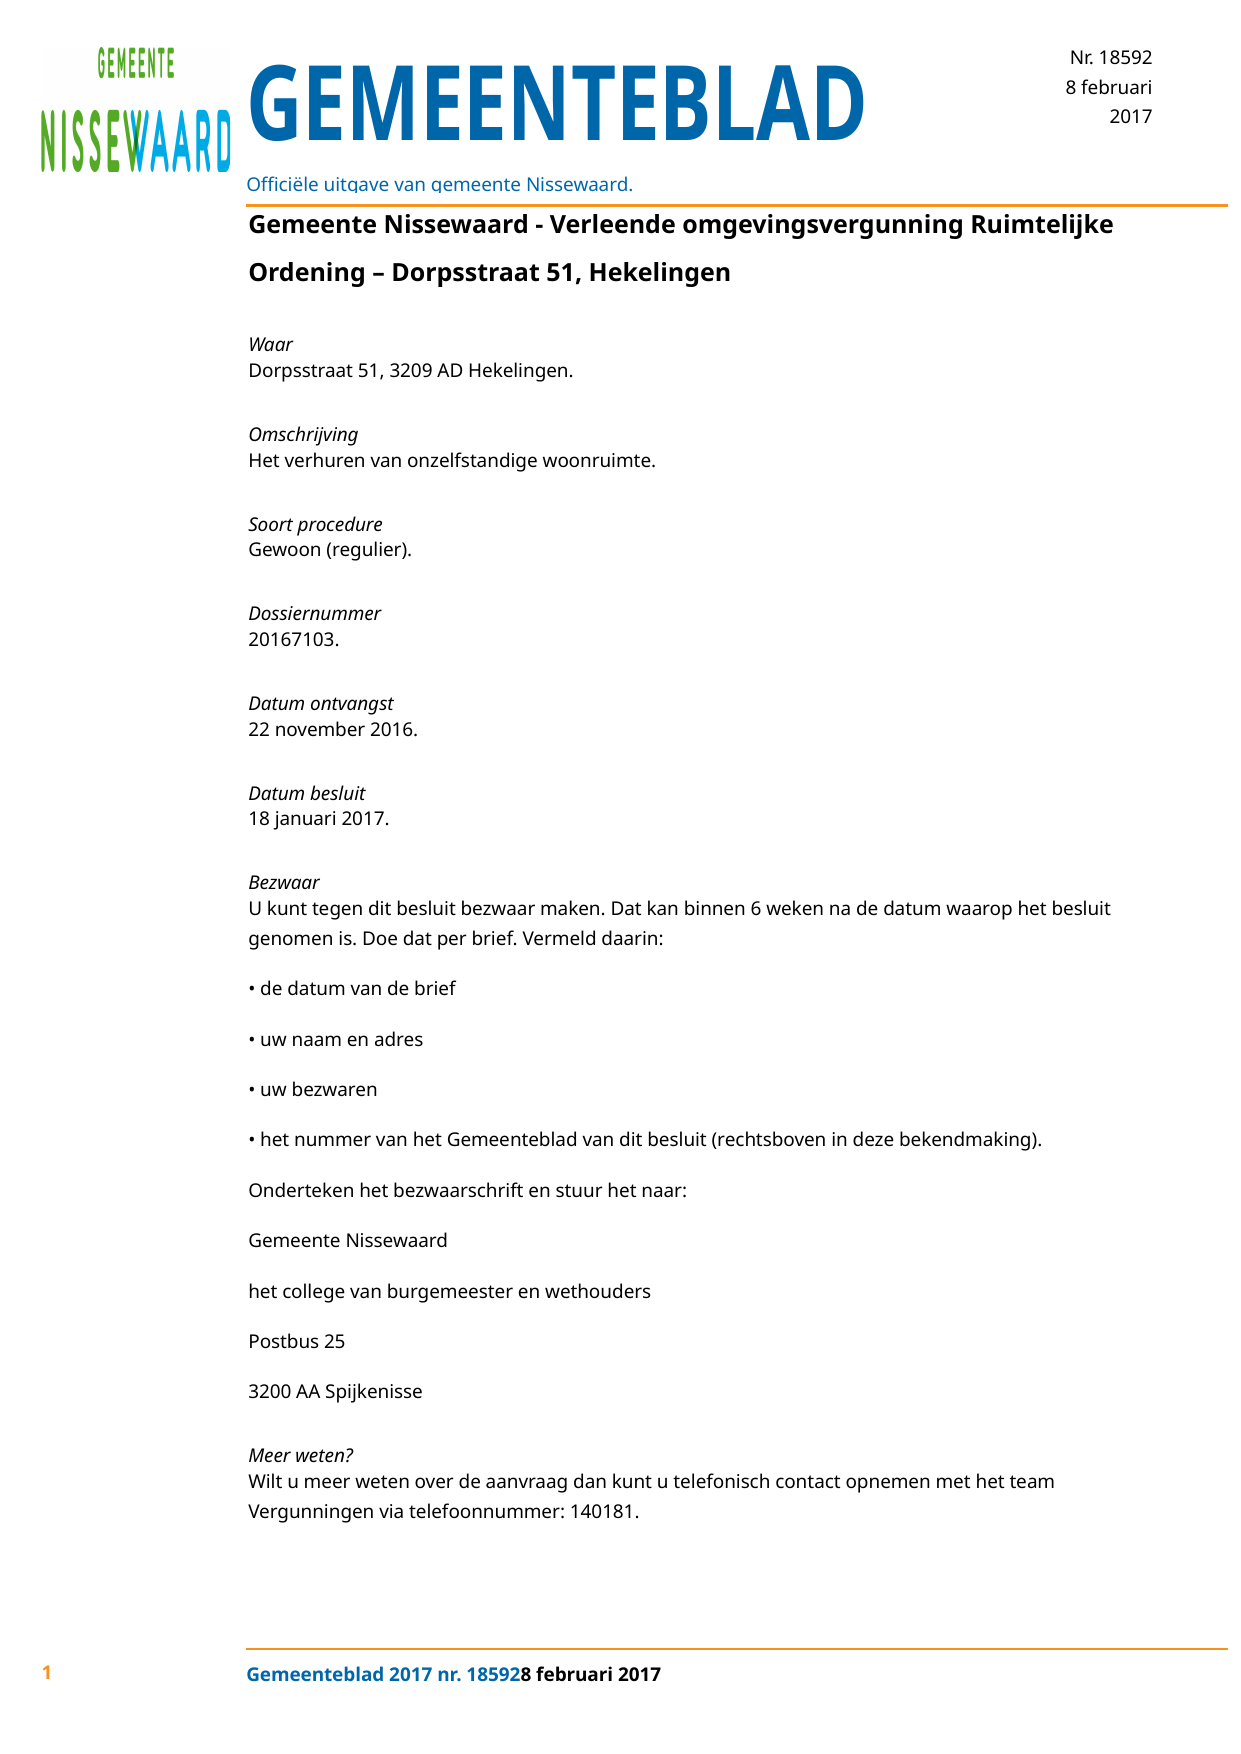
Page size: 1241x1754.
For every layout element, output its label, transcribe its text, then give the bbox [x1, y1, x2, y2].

text Postbus 25 [248, 1328, 1152, 1354]
text 3200 AA Spijkenisse [248, 1379, 1152, 1404]
text Datum besluit [248, 780, 1152, 806]
text Gemeente Nissewaard [248, 1227, 1152, 1253]
text 20167103. [248, 626, 1152, 652]
text Waar [248, 331, 1152, 357]
text Dossiernummer [248, 601, 1152, 626]
text • uw naam en adres [248, 1026, 1152, 1051]
picture [41, 47, 231, 172]
text • de datum van de brief [248, 975, 1152, 1001]
text Omschrijving [248, 421, 1152, 447]
picture [176, 157, 187, 172]
picture [201, 122, 206, 138]
text Wilt u meer weten over de aanvraag dan kunt u telefonisch contact opnemen met het team Vergunningen via telefoonnummer: 140181. [248, 1468, 1152, 1524]
picture [154, 157, 165, 172]
text U kunt tegen dit besluit bezwaar maken. Dat kan binnen 6 weken na de datum waarop het besluit genomen is. Doe dat per brief. Vermeld daarin: [248, 895, 1152, 951]
text Soort procedure [248, 511, 1152, 537]
text Datum ontvangst [248, 690, 1152, 716]
text Gemeente Nissewaard - Verleende omgevingsvergunning Ruimtelijke Ordening – Dorpsstraat 51, Hekelingen [248, 207, 1152, 288]
text Bezwaar [248, 869, 1152, 895]
text Het verhuren van onzelfstandige woonruimte. [248, 447, 1152, 473]
picture [200, 151, 206, 172]
text Dorpsstraat 51, 3209 AD Hekelingen. [248, 357, 1152, 383]
text Onderteken het bezwaarschrift en stuur het naar: [248, 1177, 1152, 1203]
text 22 november 2016. [248, 716, 1152, 742]
text Gewoon (regulier). [248, 537, 1152, 562]
text Meer weten? [248, 1443, 1152, 1468]
picture [222, 122, 227, 160]
text het college van burgemeester en wethouders [248, 1278, 1152, 1303]
text 18 januari 2017. [248, 806, 1152, 831]
text • uw bezwaren [248, 1076, 1152, 1102]
text • het nummer van het Gemeenteblad van dit besluit (rechtsboven in deze bekendmaking). [248, 1127, 1152, 1152]
